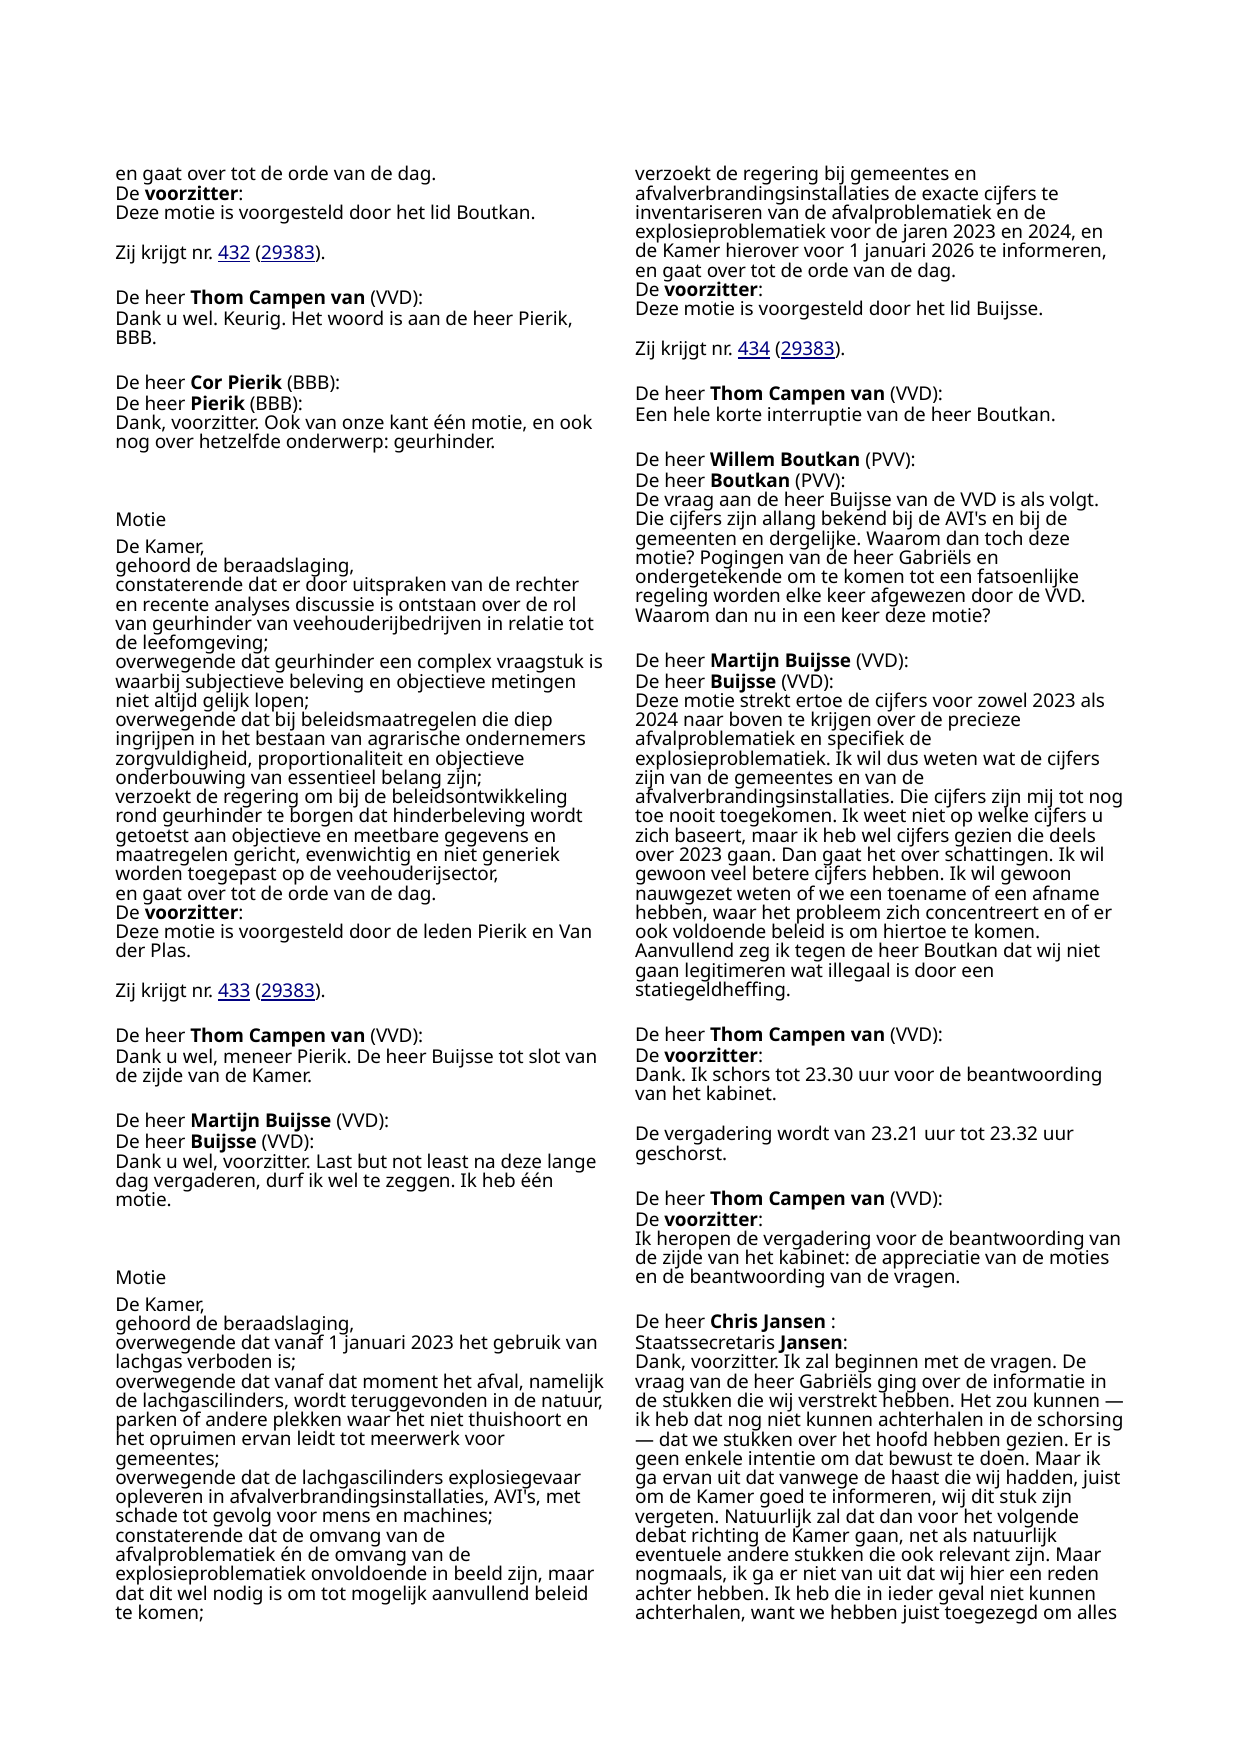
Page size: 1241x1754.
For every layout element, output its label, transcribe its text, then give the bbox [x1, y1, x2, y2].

text De heer Martijn Buijsse (VVD): [635, 647, 1125, 673]
text De heer Thom Campen van (VVD): [635, 380, 1125, 406]
text Dank, voorzitter. Ook van onze kant één motie, en ook nog over hetzelfde onderwerp: geurhinder. [115, 414, 605, 453]
text constaterende dat er door uitspraken van de rechter en recente analyses discussie is ontstaan over de rol van geurhinder van veehouderijbedrijven in relatie tot de leefomgeving; [115, 576, 605, 653]
text overwegende dat geurhinder een complex vraagstuk is waarbij subjectieve beleving en objectieve metingen niet altijd gelijk lopen; [115, 653, 605, 711]
text verzoekt de regering bij gemeentes en afvalverbrandingsinstallaties de exacte cijfers te inventariseren van de afvalproblematiek en de explosieproblematiek voor de jaren 2023 en 2024, en de Kamer hierover voor 1 januari 2026 te informeren, [635, 165, 1125, 262]
text en gaat over tot de orde van de dag. [635, 262, 1125, 281]
text Ik heropen de vergadering voor de beantwoording van de zijde van het kabinet: de appreciatie van de moties en de beantwoording van de vragen. [635, 1230, 1125, 1288]
text Deze motie is voorgesteld door het lid Boutkan. [115, 204, 605, 223]
text De heer Buijsse (VVD): [635, 673, 1125, 692]
text De voorzitter: [635, 1047, 1125, 1066]
text overwegende dat vanaf 1 januari 2023 het gebruik van lachgas verboden is; [115, 1334, 605, 1373]
text Deze motie strekt ertoe de cijfers voor zowel 2023 als 2024 naar boven te krijgen over de precieze afvalproblematiek en specifiek de explosieproblematiek. Ik wil dus weten wat de cijfers zijn van de gemeentes en van de afvalverbrandingsinstallaties. Die cijfers zijn mij tot nog toe nooit toegekomen. Ik weet niet op welke cijfers u zich baseert, maar ik heb wel cijfers gezien die deels over 2023 gaan. Dan gaat het over schattingen. Ik wil gewoon veel betere cijfers hebben. Ik wil gewoon nauwgezet weten of we een toename of een afname hebben, waar het probleem zich concentreert en of er ook voldoende beleid is om hiertoe te komen. Aanvullend zeg ik tegen de heer Boutkan dat wij niet gaan legitimeren wat illegaal is door een statiegeldheffing. [635, 692, 1125, 1000]
text De heer Thom Campen van (VVD): [635, 1021, 1125, 1047]
text De heer Martijn Buijsse (VVD): [115, 1108, 605, 1133]
text De heer Buijsse (VVD): [115, 1133, 605, 1153]
text De voorzitter: [635, 1211, 1125, 1230]
text overwegende dat bij beleidsmaatregelen die diep ingrijpen in het bestaan van agrarische ondernemers zorgvuldigheid, proportionaliteit en objectieve onderbouwing van essentieel belang zijn; [115, 711, 605, 788]
text De vergadering wordt van 23.21 uur tot 23.32 uur geschorst. [635, 1125, 1125, 1164]
text Zij krijgt nr. 433 (29383). [115, 982, 605, 1002]
text gehoord de beraadslaging, [115, 557, 605, 576]
text De heer Willem Boutkan (PVV): [635, 446, 1125, 472]
text en gaat over tot de orde van de dag. [115, 884, 605, 904]
text overwegende dat vanaf dat moment het afval, namelijk de lachgascilinders, wordt teruggevonden in de natuur, parken of andere plekken waar het niet thuishoort en het opruimen ervan leidt tot meerwerk voor gemeentes; [115, 1373, 605, 1469]
text Staatssecretaris Jansen: [635, 1334, 1125, 1353]
text overwegende dat de lachgascilinders explosiegevaar opleveren in afvalverbrandingsinstallaties, AVI's, met schade tot gevolg voor mens en machines; [115, 1469, 605, 1527]
text gehoord de beraadslaging, [115, 1315, 605, 1334]
text Dank, voorzitter. Ik zal beginnen met de vragen. De vraag van de heer Gabriëls ging over de informatie in de stukken die wij verstrekt hebben. Het zou kunnen — ik heb dat nog niet kunnen achterhalen in de schorsing — dat we stukken over het hoofd hebben gezien. Er is geen enkele intentie om dat bewust te doen. Maar ik ga ervan uit dat vanwege de haast die wij hadden, juist om de Kamer goed te informeren, wij dit stuk zijn vergeten. Natuurlijk zal dat dan voor het volgende debat richting de Kamer gaan, net als natuurlijk eventuele andere stukken die ook relevant zijn. Maar nogmaals, ik ga er niet van uit dat wij hier een reden achter hebben. Ik heb die in ieder geval niet kunnen achterhalen, want we hebben juist toegezegd om alles [635, 1353, 1125, 1623]
text De heer Boutkan (PVV): [635, 472, 1125, 491]
text Motie [115, 506, 605, 532]
text Zij krijgt nr. 434 (29383). [635, 340, 1125, 359]
text Deze motie is voorgesteld door de leden Pierik en Van der Plas. [115, 923, 605, 962]
text De heer Pierik (BBB): [115, 395, 605, 414]
text De voorzitter: [635, 281, 1125, 300]
text De voorzitter: [115, 904, 605, 923]
text Motie [115, 1264, 605, 1289]
text Dank u wel. Keurig. Het woord is aan de heer Pierik, BBB. [115, 310, 605, 348]
text Deze motie is voorgesteld door het lid Buijsse. [635, 300, 1125, 319]
text verzoekt de regering om bij de beleidsontwikkeling rond geurhinder te borgen dat hinderbeleving wordt getoetst aan objectieve en meetbare gegevens en maatregelen gericht, evenwichtig en niet generiek worden toegepast op de veehouderijsector, [115, 788, 605, 884]
text De voorzitter: [115, 184, 605, 204]
text De heer Thom Campen van (VVD): [115, 1022, 605, 1048]
text De heer Thom Campen van (VVD): [115, 284, 605, 310]
text constaterende dat de omvang van de afvalproblematiek én de omvang van de explosieproblematiek onvoldoende in beeld zijn, maar dat dit wel nodig is om tot mogelijk aanvullend beleid te komen; [115, 1527, 605, 1623]
text en gaat over tot de orde van de dag. [115, 165, 605, 184]
text De heer Chris Jansen : [635, 1308, 1125, 1334]
text Dank u wel, voorzitter. Last but not least na deze lange dag vergaderen, durf ik wel te zeggen. Ik heb één motie. [115, 1153, 605, 1210]
text Dank. Ik schors tot 23.30 uur voor de beantwoording van het kabinet. [635, 1066, 1125, 1104]
text De Kamer, [115, 538, 605, 557]
text De heer Thom Campen van (VVD): [635, 1185, 1125, 1211]
text De vraag aan de heer Buijsse van de VVD is als volgt. Die cijfers zijn allang bekend bij de AVI's en bij de gemeenten en dergelijke. Waarom dan toch deze motie? Pogingen van de heer Gabriëls en ondergetekende om te komen tot een fatsoenlijke regeling worden elke keer afgewezen door de VVD. Waarom dan nu in een keer deze motie? [635, 491, 1125, 626]
text De Kamer, [115, 1296, 605, 1315]
text Een hele korte interruptie van de heer Boutkan. [635, 406, 1125, 425]
text Dank u wel, meneer Pierik. De heer Buijsse tot slot van de zijde van de Kamer. [115, 1048, 605, 1087]
text De heer Cor Pierik (BBB): [115, 369, 605, 395]
text Zij krijgt nr. 432 (29383). [115, 244, 605, 263]
